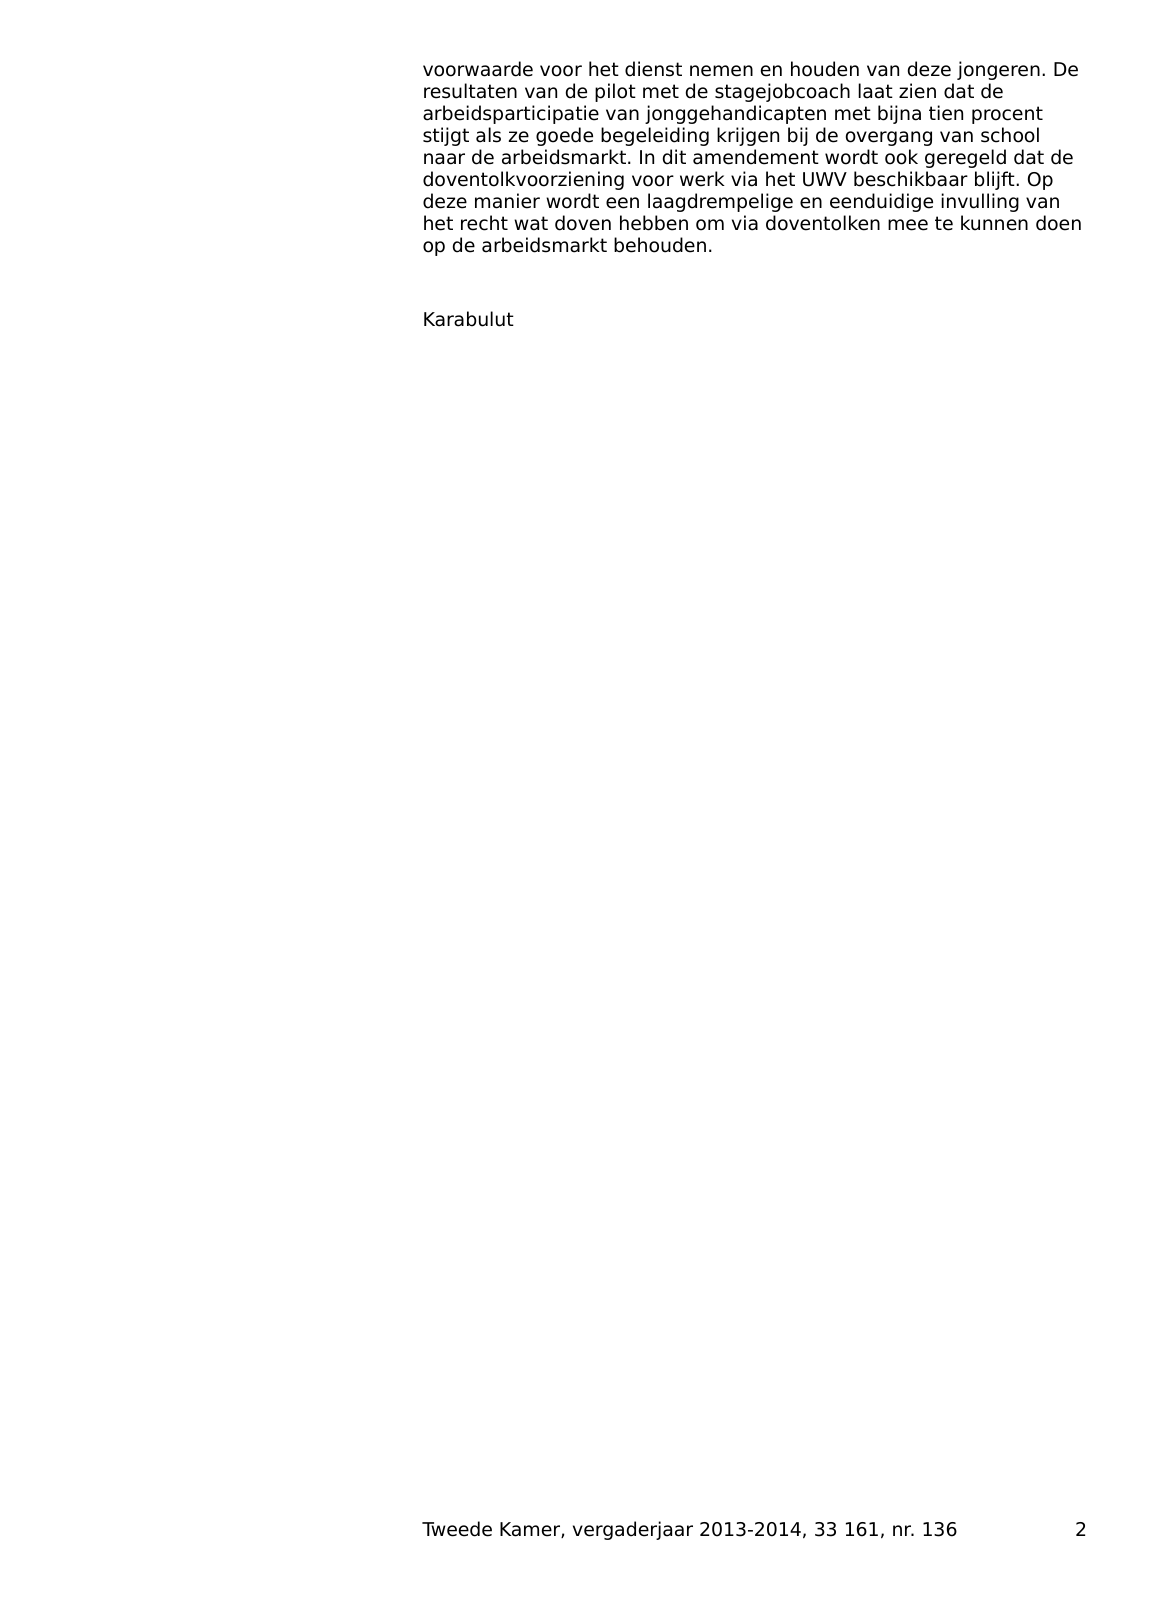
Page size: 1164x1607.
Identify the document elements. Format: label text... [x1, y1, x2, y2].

text voorwaarde voor het dienst nemen en houden van deze jongeren. De resultaten van de pilot met de stagejobcoach laat zien dat de arbeidsparticipatie van jonggehandicapten met bijna tien procent stijgt als ze goede begeleiding krijgen bij de overgang van school naar de arbeidsmarkt. In dit amendement wordt ook geregeld dat de doventolkvoorziening voor werk via het UWV beschikbaar blijft. Op deze manier wordt een laagdrempelige en eenduidige invulling van het recht wat doven hebben om via doventolken mee te kunnen doen op de arbeidsmarkt behouden. [422, 59, 1087, 257]
text Karabulut [422, 287, 1087, 331]
